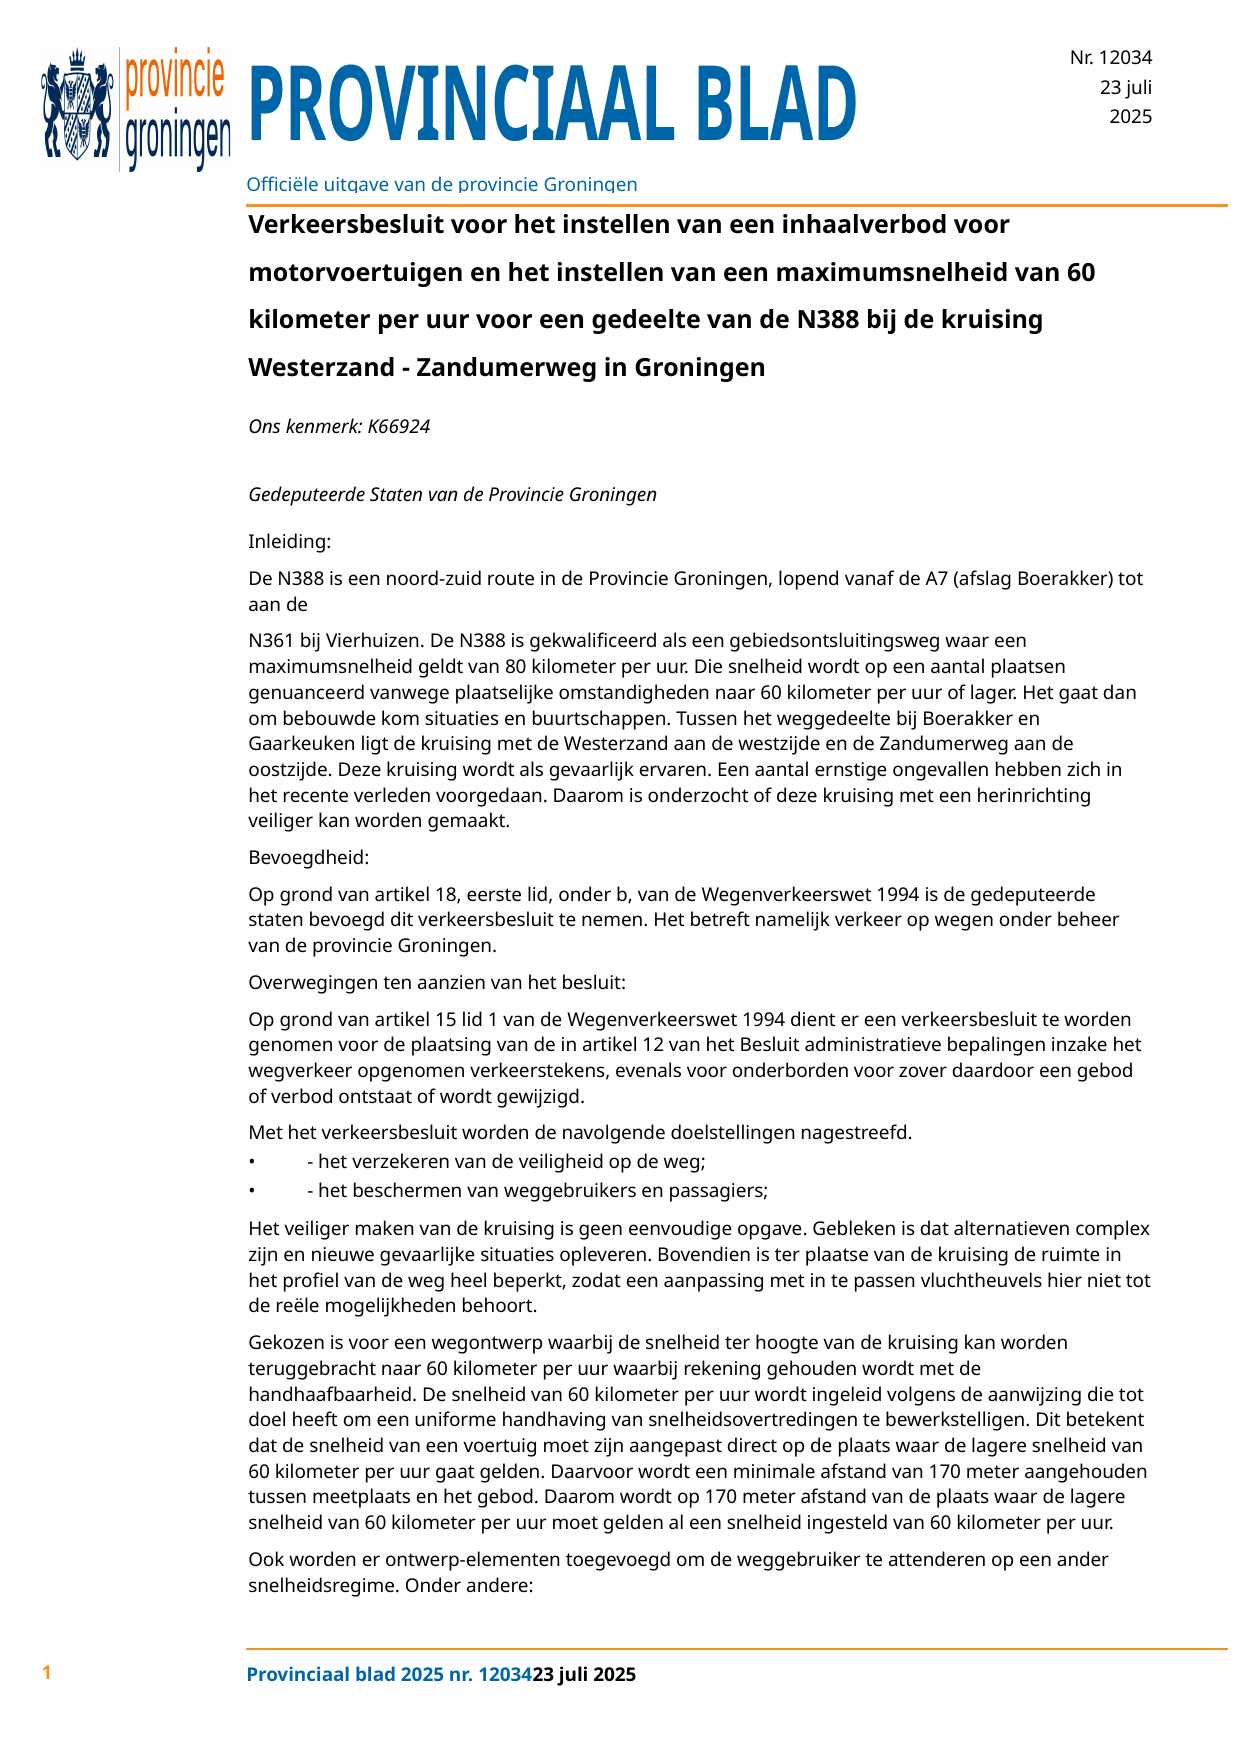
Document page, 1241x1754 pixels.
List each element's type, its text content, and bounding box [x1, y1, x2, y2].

text Het veiliger maken van de kruising is geen eenvoudige opgave. Gebleken is dat alternatieven complex zijn en nieuwe gevaarlijke situaties opleveren. Bovendien is ter plaatse van de kruising de ruimte in het profiel van de weg heel beperkt, zodat een aanpassing met in te passen vluchtheuvels hier niet tot de reële mogelijkheden behoort. [248, 1215, 1152, 1318]
picture [41, 47, 231, 172]
text Op grond van artikel 18, eerste lid, onder b, van de Wegenverkeerswet 1994 is de gedeputeerde staten bevoegd dit verkeersbesluit te nemen. Het betreft namelijk verkeer op wegen onder beheer van de provincie Groningen. [248, 881, 1152, 958]
text De N388 is een noord-zuid route in de Provincie Groningen, lopend vanaf de A7 (afslag Boerakker) tot aan de [248, 565, 1152, 617]
list - het verzekeren van de veiligheid op de weg; [248, 1148, 1152, 1174]
text Op grond van artikel 15 lid 1 van de Wegenverkeerswet 1994 dient er een verkeersbesluit te worden genomen voor de plaatsing van de in artikel 12 van het Besluit administratieve bepalingen inzake het wegverkeer opgenomen verkeerstekens, evenals voor onderborden voor zover daardoor een gebod of verbod ontstaat of wordt gewijzigd. [248, 1006, 1152, 1109]
text Verkeersbesluit voor het instellen van een inhaalverbod voor motorvoertuigen en het instellen van een maximumsnelheid van 60 kilometer per uur voor een gedeelte van de N388 bij de kruising Westerzand - Zandumerweg in Groningen [248, 207, 1152, 384]
text Ook worden er ontwerp-elementen toegevoegd om de weggebruiker te attenderen op een ander snelheidsregime. Onder andere: [248, 1546, 1152, 1597]
text Ons kenmerk: K66924 [248, 413, 1152, 439]
text Gedeputeerde Staten van de Provincie Groningen [248, 481, 1152, 507]
text Gekozen is voor een wegontwerp waarbij de snelheid ter hoogte van de kruising kan worden teruggebracht naar 60 kilometer per uur waarbij rekening gehouden wordt met de handhaafbaarheid. De snelheid van 60 kilometer per uur wordt ingeleid volgens de aanwijzing die tot doel heeft om een uniforme handhaving van snelheidsovertredingen te bewerkstelligen. Dit betekent dat de snelheid van een voertuig moet zijn aangepast direct op de plaats waar de lagere snelheid van 60 kilometer per uur gaat gelden. Daarvoor wordt een minimale afstand van 170 meter aangehouden tussen meetplaats en het gebod. Daarom wordt op 170 meter afstand van de plaats waar de lagere snelheid van 60 kilometer per uur moet gelden al een snelheid ingesteld van 60 kilometer per uur. [248, 1329, 1152, 1535]
text Met het verkeersbesluit worden de navolgende doelstellingen nagestreefd. [248, 1119, 1152, 1145]
text Inleiding: [248, 528, 1152, 554]
text Overwegingen ten aanzien van het besluit: [248, 969, 1152, 995]
text Bevoegdheid: [248, 844, 1152, 870]
list - het beschermen van weggebruikers en passagiers; [248, 1177, 1152, 1203]
text N361 bij Vierhuizen. De N388 is gekwalificeerd als een gebiedsontsluitingsweg waar een maximumsnelheid geldt van 80 kilometer per uur. Die snelheid wordt op een aantal plaatsen genuanceerd vanwege plaatselijke omstandigheden naar 60 kilometer per uur of lager. Het gaat dan om bebouwde kom situaties en buurtschappen. Tussen het weggedeelte bij Boerakker en Gaarkeuken ligt de kruising met de Westerzand aan de westzijde en de Zandumerweg aan de oostzijde. Deze kruising wordt als gevaarlijk ervaren. Een aantal ernstige ongevallen hebben zich in het recente verleden voorgedaan. Daarom is onderzocht of deze kruising met een herinrichting veiliger kan worden gemaakt. [248, 627, 1152, 833]
